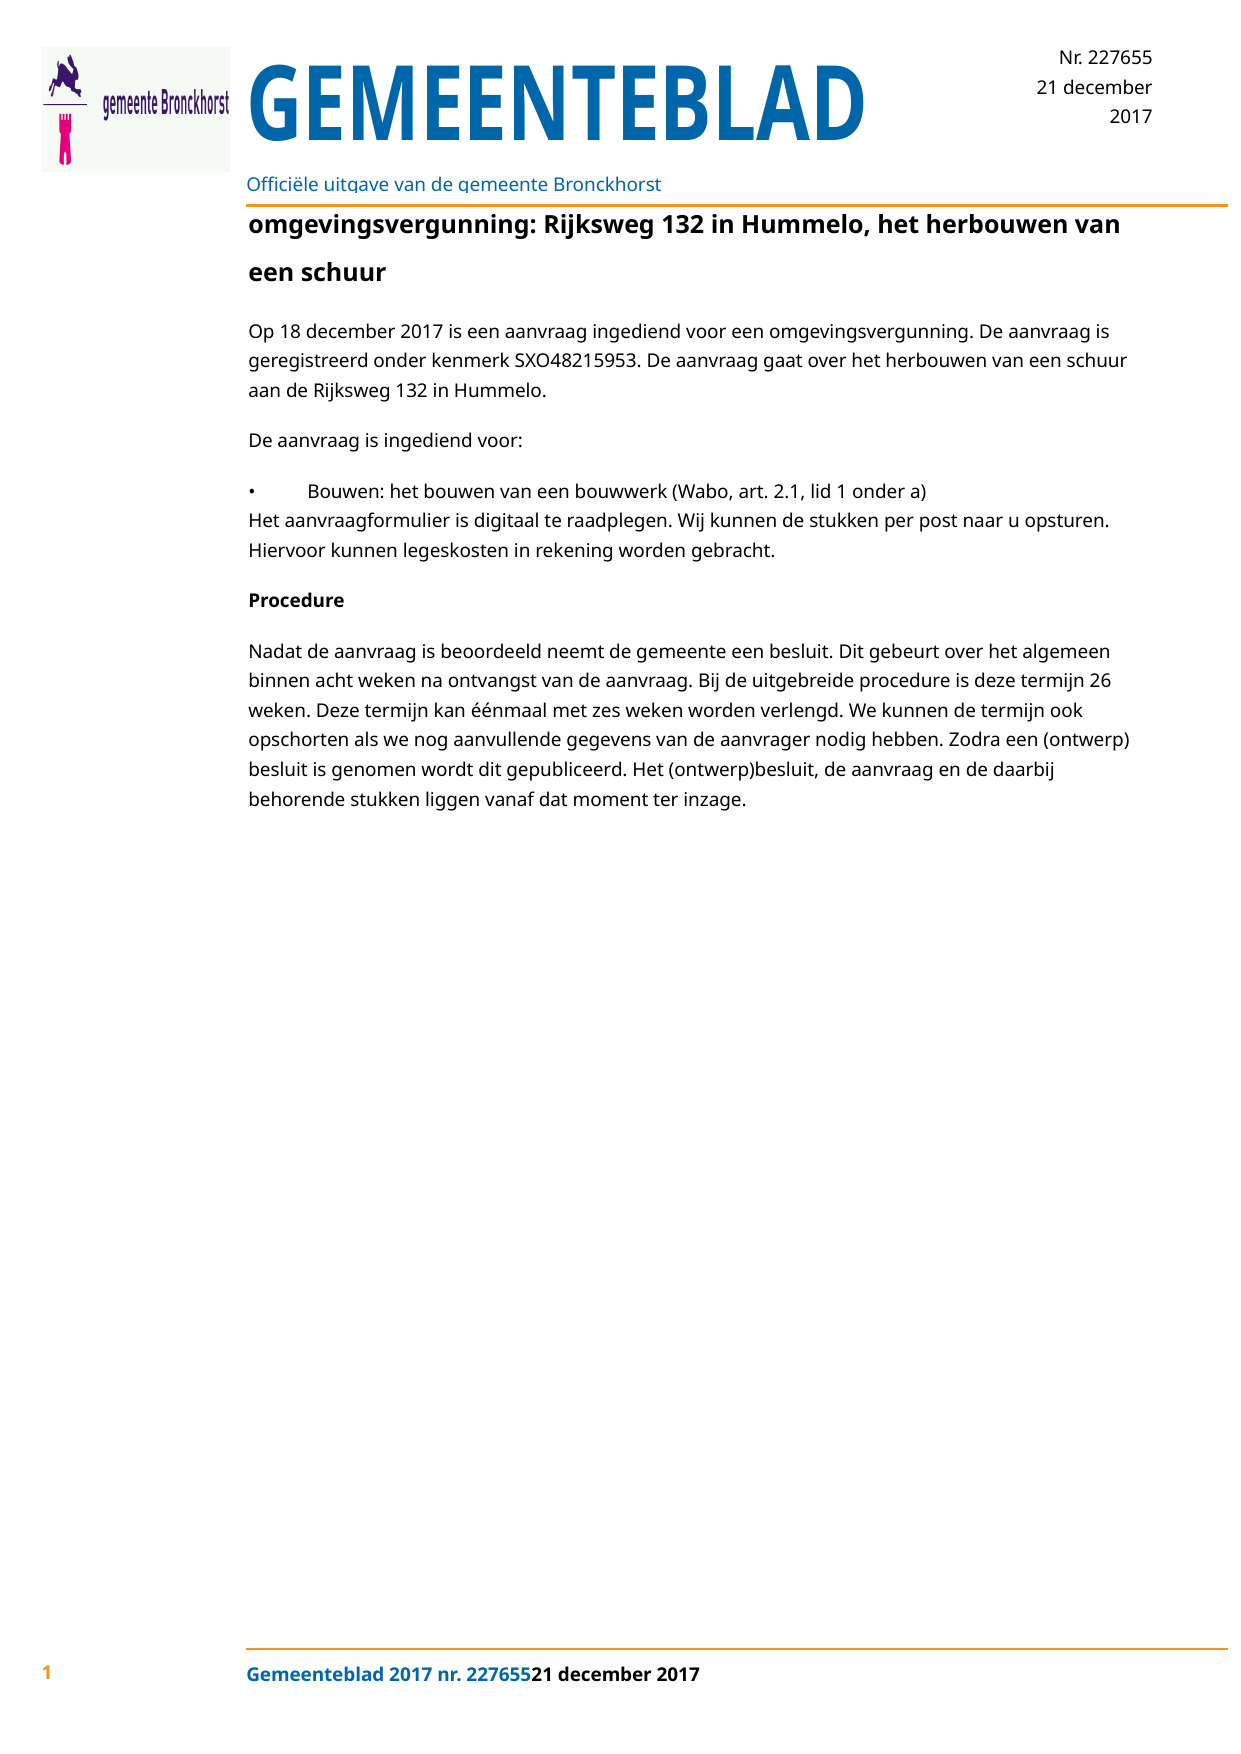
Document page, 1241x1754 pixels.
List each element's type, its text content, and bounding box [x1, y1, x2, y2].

text Nadat de aanvraag is beoordeeld neemt de gemeente een besluit. Dit gebeurt over het algemeen binnen acht weken na ontvangst van de aanvraag. Bij de uitgebreide procedure is deze termijn 26 weken. Deze termijn kan éénmaal met zes weken worden verlengd. We kunnen de termijn ook opschorten als we nog aanvullende gegevens van de aanvrager nodig hebben. Zodra een (ontwerp) besluit is genomen wordt dit gepubliceerd. Het (ontwerp)besluit, de aanvraag en de daarbij behorende stukken liggen vanaf dat moment ter inzage. [248, 638, 1152, 812]
text De aanvraag is ingediend voor: [248, 427, 1152, 453]
text omgevingsvergunning: Rijksweg 132 in Hummelo, het herbouwen van een schuur [248, 207, 1152, 288]
list Bouwen: het bouwen van een bouwwerk (Wabo, art. 2.1, lid 1 onder a) [248, 478, 1152, 504]
text Procedure [248, 587, 1152, 613]
text Het aanvraagformulier is digitaal te raadplegen. Wij kunnen de stukken per post naar u opsturen. Hiervoor kunnen legeskosten in rekening worden gebracht. [248, 507, 1152, 563]
text Op 18 december 2017 is een aanvraag ingediend voor een omgevingsvergunning. De aanvraag is geregistreerd onder kenmerk SXO48215953. De aanvraag gaat over het herbouwen van een schuur aan de Rijksweg 132 in Hummelo. [248, 318, 1152, 403]
picture [41, 47, 231, 172]
